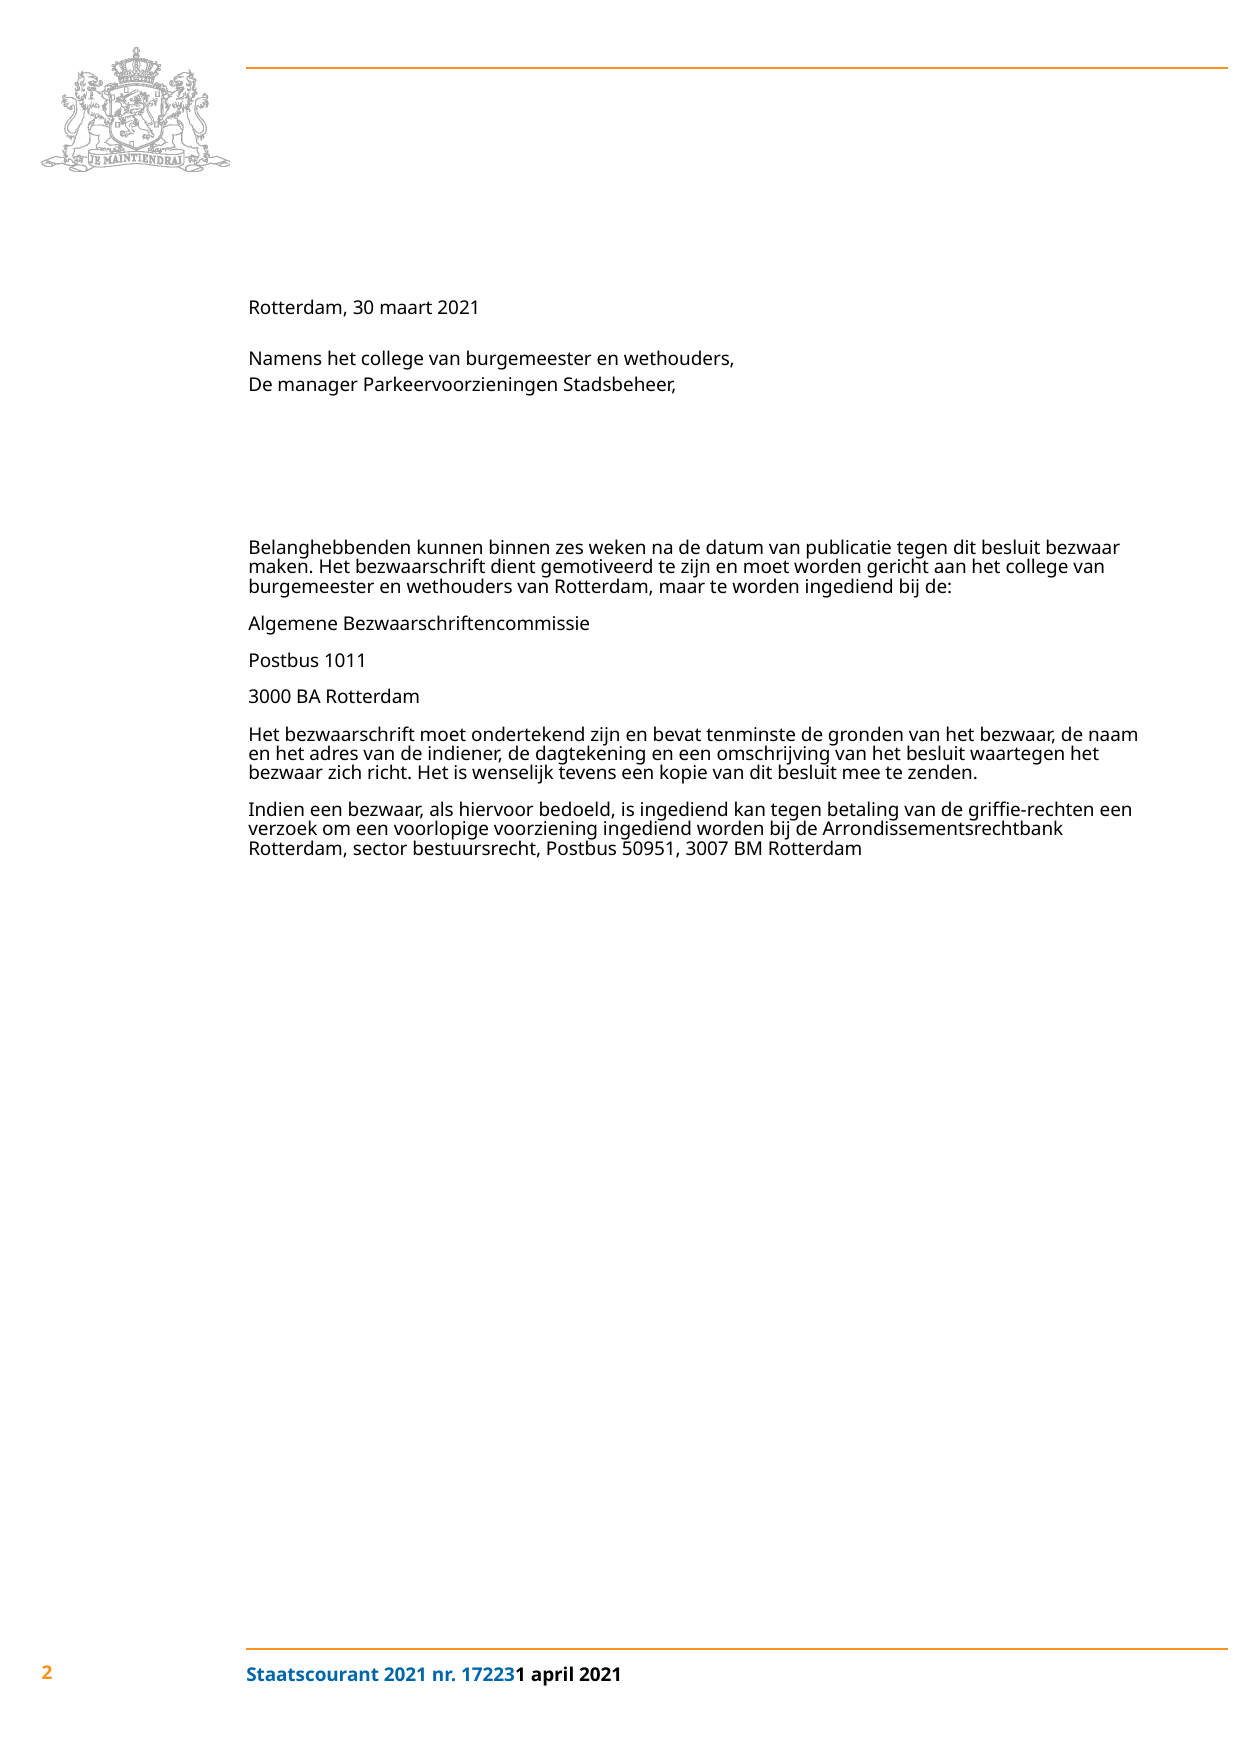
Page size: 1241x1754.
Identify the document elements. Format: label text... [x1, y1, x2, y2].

text Algemene Bezwaarschriftencommissie [248, 614, 1152, 634]
text Postbus 1011 [248, 652, 1152, 671]
text Belanghebbenden kunnen binnen zes weken na de datum van publicatie tegen dit besluit bezwaar maken. Het bezwaarschrift dient gemotiveerd te zijn en moet worden gericht aan het college van burgemeester en wethouders van Rotterdam, maar te worden ingediend bij de: [248, 539, 1152, 597]
picture [41, 47, 231, 172]
text Het bezwaarschrift moet ondertekend zijn en bevat tenminste de gronden van het bezwaar, de naam en het adres van de indiener, de dagtekening en een omschrijving van het besluit waartegen het bezwaar zich richt. Het is wenselijk tevens een kopie van dit besluit mee te zenden. [248, 726, 1152, 783]
text Indien een bezwaar, als hiervoor bedoeld, is ingediend kan tegen betaling van de griffie-rechten een verzoek om een voorlopige voorziening ingediend worden bij de Arrondissementsrechtbank Rotterdam, sector bestuursrecht, Postbus 50951, 3007 BM Rotterdam [248, 801, 1152, 859]
text Rotterdam, 30 maart 2021 [248, 294, 1152, 319]
text De manager Parkeervoorzieningen Stadsbeheer, [248, 371, 1152, 397]
text 3000 BA Rotterdam [248, 688, 1152, 708]
text Namens het college van burgemeester en wethouders, [248, 345, 1152, 371]
